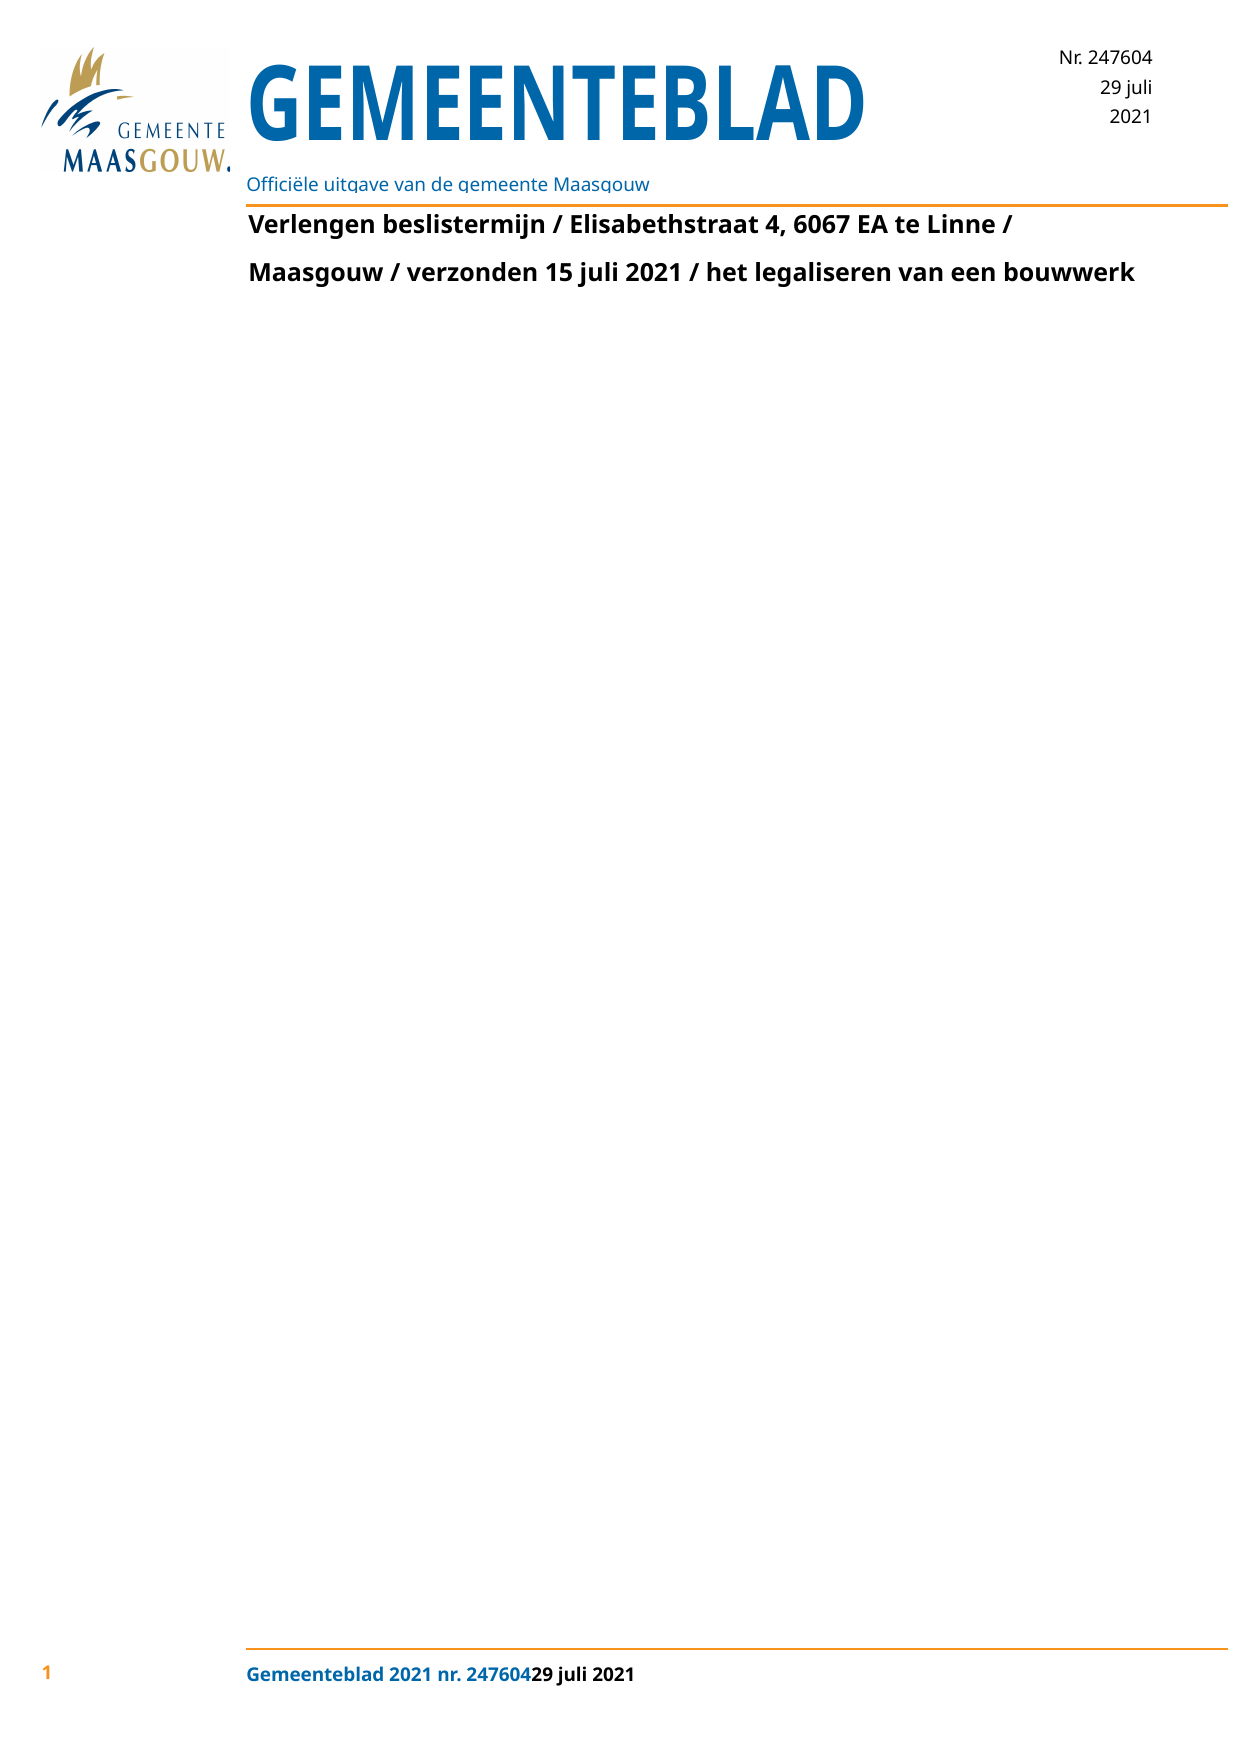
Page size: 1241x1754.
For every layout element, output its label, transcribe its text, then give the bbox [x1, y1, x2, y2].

picture [41, 47, 231, 172]
text Verlengen beslistermijn / Elisabethstraat 4, 6067 EA te Linne / Maasgouw / verzonden 15 juli 2021 / het legaliseren van een bouwwerk [248, 207, 1152, 288]
